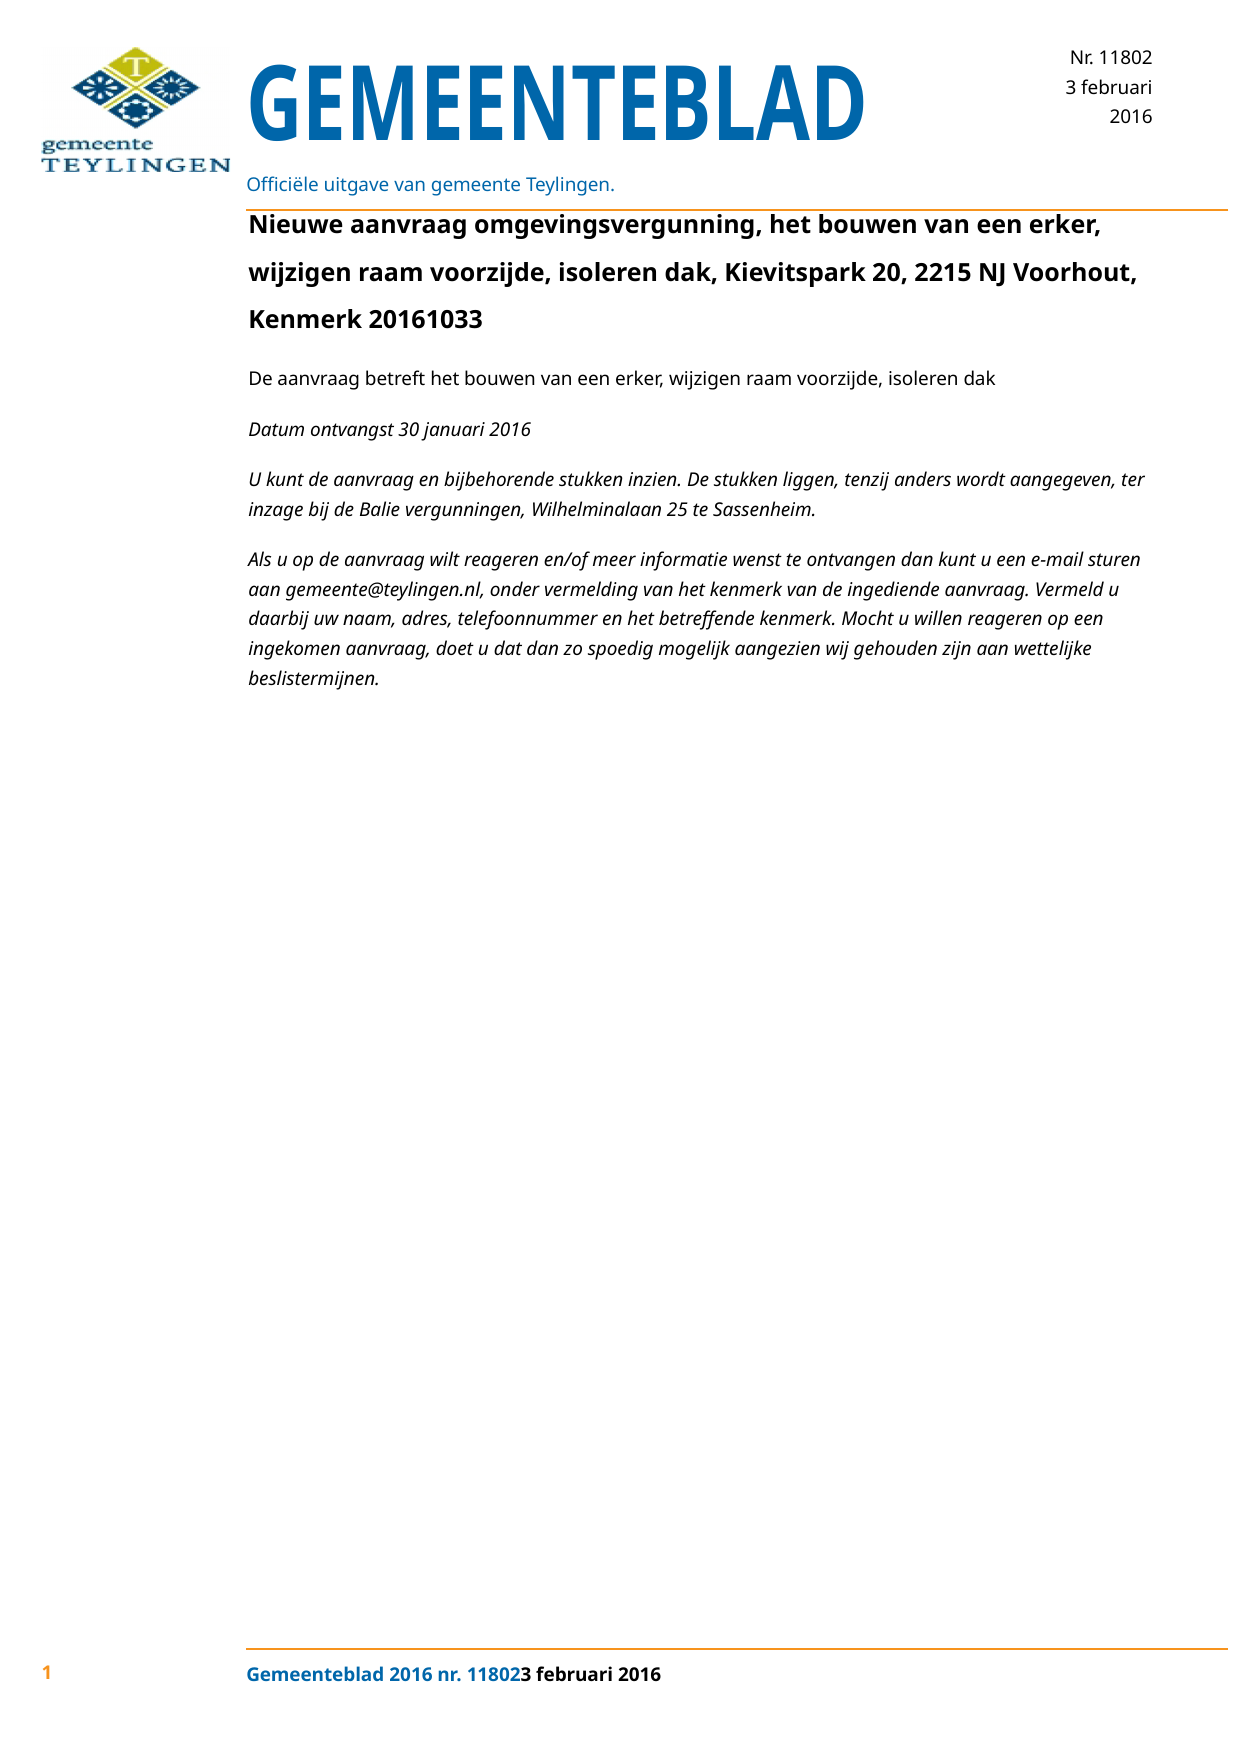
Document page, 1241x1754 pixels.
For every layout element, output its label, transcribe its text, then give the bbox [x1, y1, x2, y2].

text U kunt de aanvraag en bijbehorende stukken inzien. De stukken liggen, tenzij anders wordt aangegeven, ter inzage bij de Balie vergunningen, Wilhelminalaan 25 te Sassenheim. [248, 466, 1152, 522]
text De aanvraag betreft het bouwen van een erker, wijzigen raam voorzijde, isoleren dak [248, 366, 1152, 391]
text Als u op de aanvraag wilt reageren en/of meer informatie wenst te ontvangen dan kunt u een e-mail sturen aan gemeente@teylingen.nl, onder vermelding van het kenmerk van de ingediende aanvraag. Vermeld u daarbij uw naam, adres, telefoonnummer en het betreffende kenmerk. Mocht u willen reageren op een ingekomen aanvraag, doet u dat dan zo spoedig mogelijk aangezien wij gehouden zijn aan wettelijke beslistermijnen. [248, 546, 1152, 690]
picture [41, 47, 231, 172]
text Datum ontvangst 30 januari 2016 [248, 416, 1152, 442]
text Nieuwe aanvraag omgevingsvergunning, het bouwen van een erker, wijzigen raam voorzijde, isoleren dak, Kievitspark 20, 2215 NJ Voorhout, Kenmerk 20161033 [248, 211, 1152, 336]
